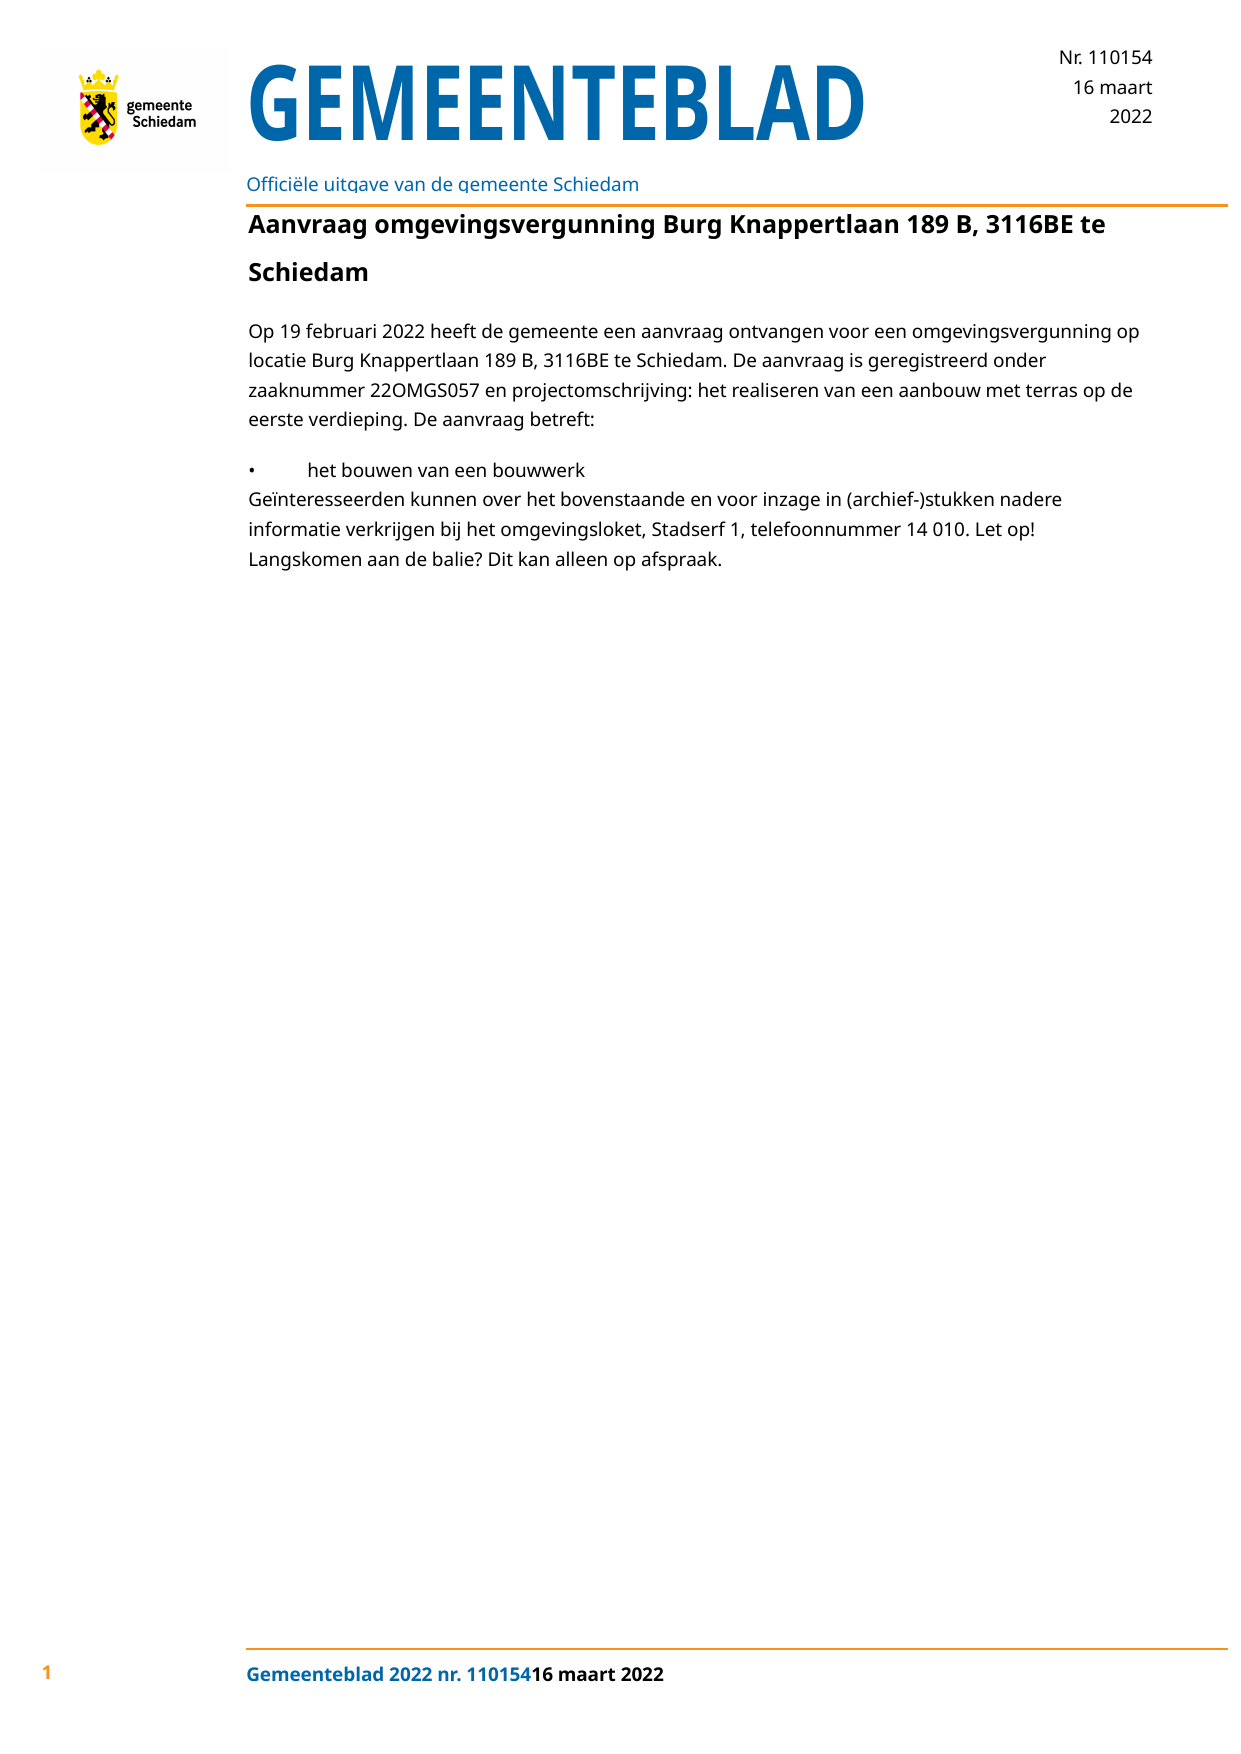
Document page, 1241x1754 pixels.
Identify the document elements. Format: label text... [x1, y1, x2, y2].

list het bouwen van een bouwwerk [248, 457, 1152, 483]
picture [41, 47, 231, 172]
text Op 19 februari 2022 heeft de gemeente een aanvraag ontvangen voor een omgevingsvergunning op locatie Burg Knappertlaan 189 B, 3116BE te Schiedam. De aanvraag is geregistreerd onder zaaknummer 22OMGS057 en projectomschrijving: het realiseren van een aanbouw met terras op de eerste verdieping. De aanvraag betreft: [248, 318, 1152, 432]
text Aanvraag omgevingsvergunning Burg Knappertlaan 189 B, 3116BE te Schiedam [248, 207, 1152, 288]
text Geïnteresseerden kunnen over het bovenstaande en voor inzage in (archief-)stukken nadere informatie verkrijgen bij het omgevingsloket, Stadserf 1, telefoonnummer 14 010. Let op! Langskomen aan de balie? Dit kan alleen op afspraak. [248, 487, 1152, 572]
